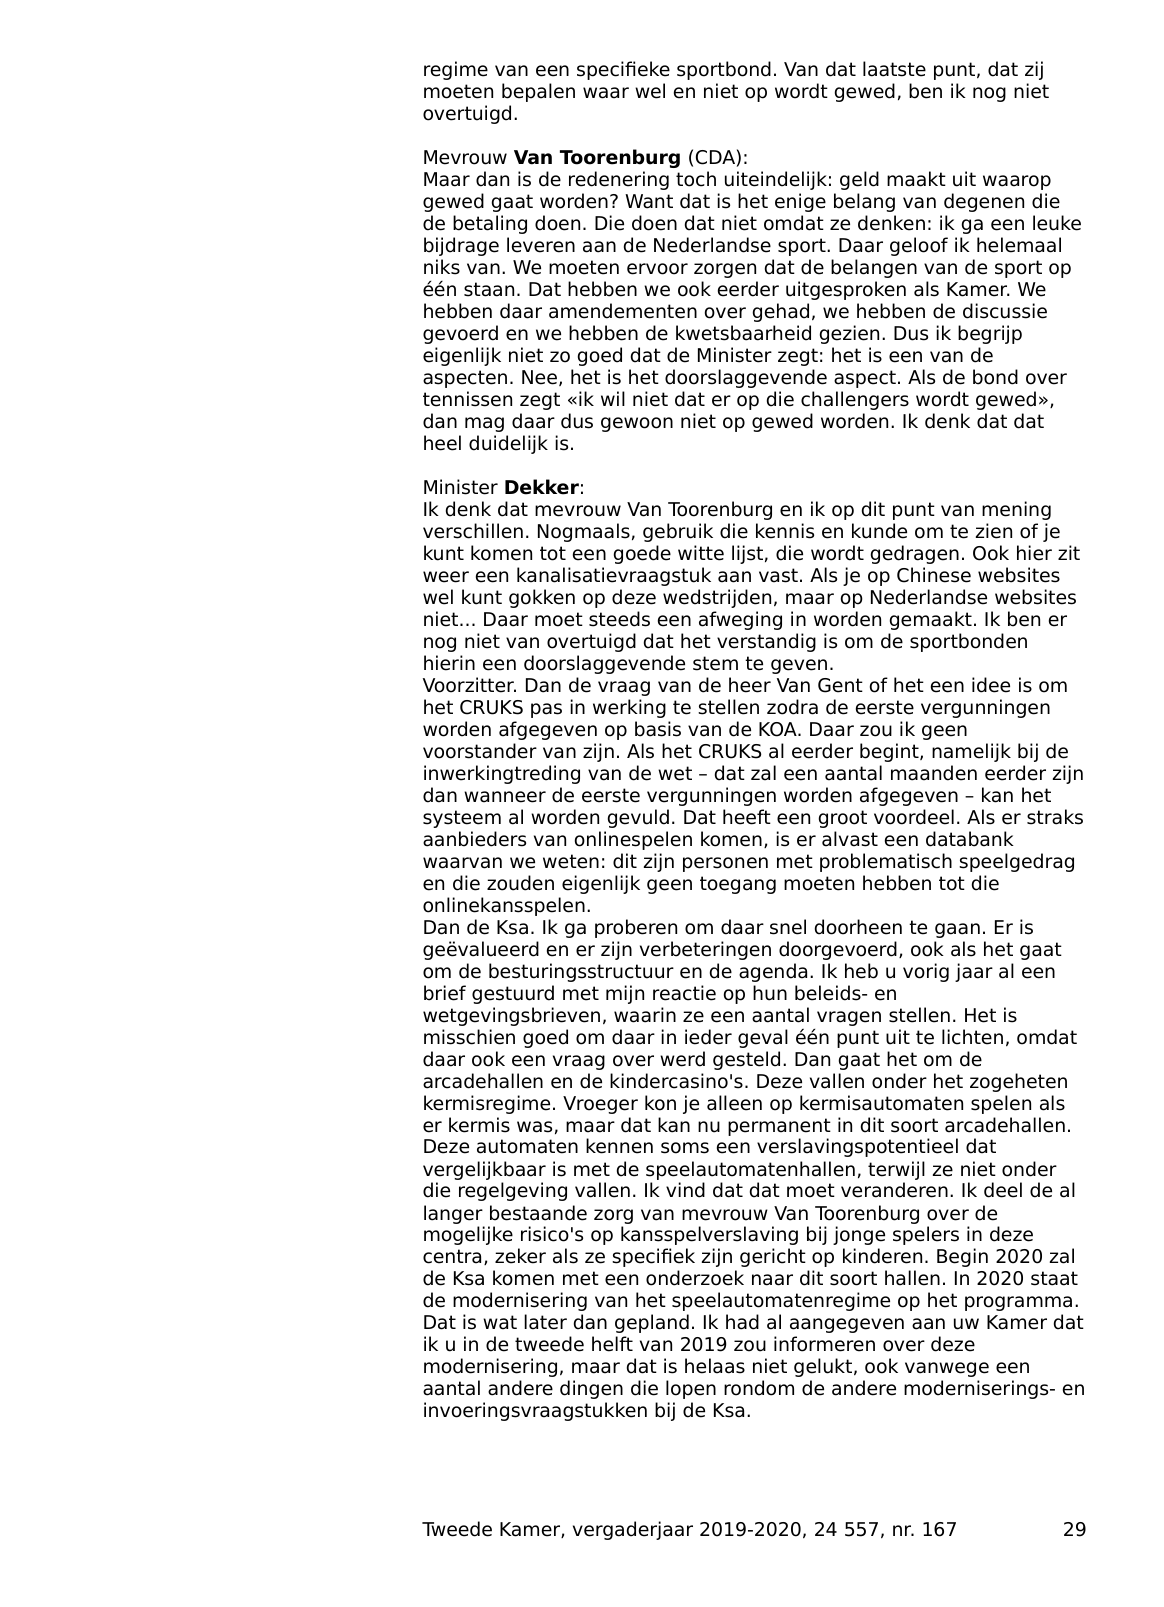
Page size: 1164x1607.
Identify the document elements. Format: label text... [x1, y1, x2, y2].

text Minister Dekker: [422, 477, 1087, 499]
text Dan de Ksa. Ik ga proberen om daar snel doorheen te gaan. Er is geëvalueerd en er zijn verbeteringen doorgevoerd, ook als het gaat om de besturingsstructuur en de agenda. Ik heb u vorig jaar al een brief gestuurd met mijn reactie op hun beleids- en wetgevingsbrieven, waarin ze een aantal vragen stellen. Het is misschien goed om daar in ieder geval één punt uit te lichten, omdat daar ook een vraag over werd gesteld. Dan gaat het om de arcadehallen en de kindercasino's. Deze vallen onder het zogeheten kermisregime. Vroeger kon je alleen op kermisautomaten spelen als er kermis was, maar dat kan nu permanent in dit soort arcadehallen. Deze automaten kennen soms een verslavingspotentieel dat vergelijkbaar is met de speelautomatenhallen, terwijl ze niet onder die regelgeving vallen. Ik vind dat dat moet veranderen. Ik deel de al langer bestaande zorg van mevrouw Van Toorenburg over de mogelijke risico's op kansspelverslaving bij jonge spelers in deze centra, zeker als ze specifiek zijn gericht op kinderen. Begin 2020 zal de Ksa komen met een onderzoek naar dit soort hallen. In 2020 staat de modernisering van het speelautomatenregime op het programma. Dat is wat later dan gepland. Ik had al aangegeven aan uw Kamer dat ik u in de tweede helft van 2019 zou informeren over deze modernisering, maar dat is helaas niet gelukt, ook vanwege een aantal andere dingen die lopen rondom de andere moderniserings- en invoeringsvraagstukken bij de Ksa. [422, 917, 1087, 1422]
text Mevrouw Van Toorenburg (CDA): [422, 147, 1087, 169]
text Ik denk dat mevrouw Van Toorenburg en ik op dit punt van mening verschillen. Nogmaals, gebruik die kennis en kunde om te zien of je kunt komen tot een goede witte lijst, die wordt gedragen. Ook hier zit weer een kanalisatievraagstuk aan vast. Als je op Chinese websites wel kunt gokken op deze wedstrijden, maar op Nederlandse websites niet... Daar moet steeds een afweging in worden gemaakt. Ik ben er nog niet van overtuigd dat het verstandig is om de sportbonden hierin een doorslaggevende stem te geven. [422, 499, 1087, 675]
text regime van een specifieke sportbond. Van dat laatste punt, dat zij moeten bepalen waar wel en niet op wordt gewed, ben ik nog niet overtuigd. [422, 59, 1087, 125]
text Maar dan is de redenering toch uiteindelijk: geld maakt uit waarop gewed gaat worden? Want dat is het enige belang van degenen die de betaling doen. Die doen dat niet omdat ze denken: ik ga een leuke bijdrage leveren aan de Nederlandse sport. Daar geloof ik helemaal niks van. We moeten ervoor zorgen dat de belangen van de sport op één staan. Dat hebben we ook eerder uitgesproken als Kamer. We hebben daar amendementen over gehad, we hebben de discussie gevoerd en we hebben de kwetsbaarheid gezien. Dus ik begrijp eigenlijk niet zo goed dat de Minister zegt: het is een van de aspecten. Nee, het is het doorslaggevende aspect. Als de bond over tennissen zegt «ik wil niet dat er op die challengers wordt gewed», dan mag daar dus gewoon niet op gewed worden. Ik denk dat dat heel duidelijk is. [422, 169, 1087, 455]
text Voorzitter. Dan de vraag van de heer Van Gent of het een idee is om het CRUKS pas in werking te stellen zodra de eerste vergunningen worden afgegeven op basis van de KOA. Daar zou ik geen voorstander van zijn. Als het CRUKS al eerder begint, namelijk bij de inwerkingtreding van de wet – dat zal een aantal maanden eerder zijn dan wanneer de eerste vergunningen worden afgegeven – kan het systeem al worden gevuld. Dat heeft een groot voordeel. Als er straks aanbieders van onlinespelen komen, is er alvast een databank waarvan we weten: dit zijn personen met problematisch speelgedrag en die zouden eigenlijk geen toegang moeten hebben tot die onlinekansspelen. [422, 675, 1087, 917]
